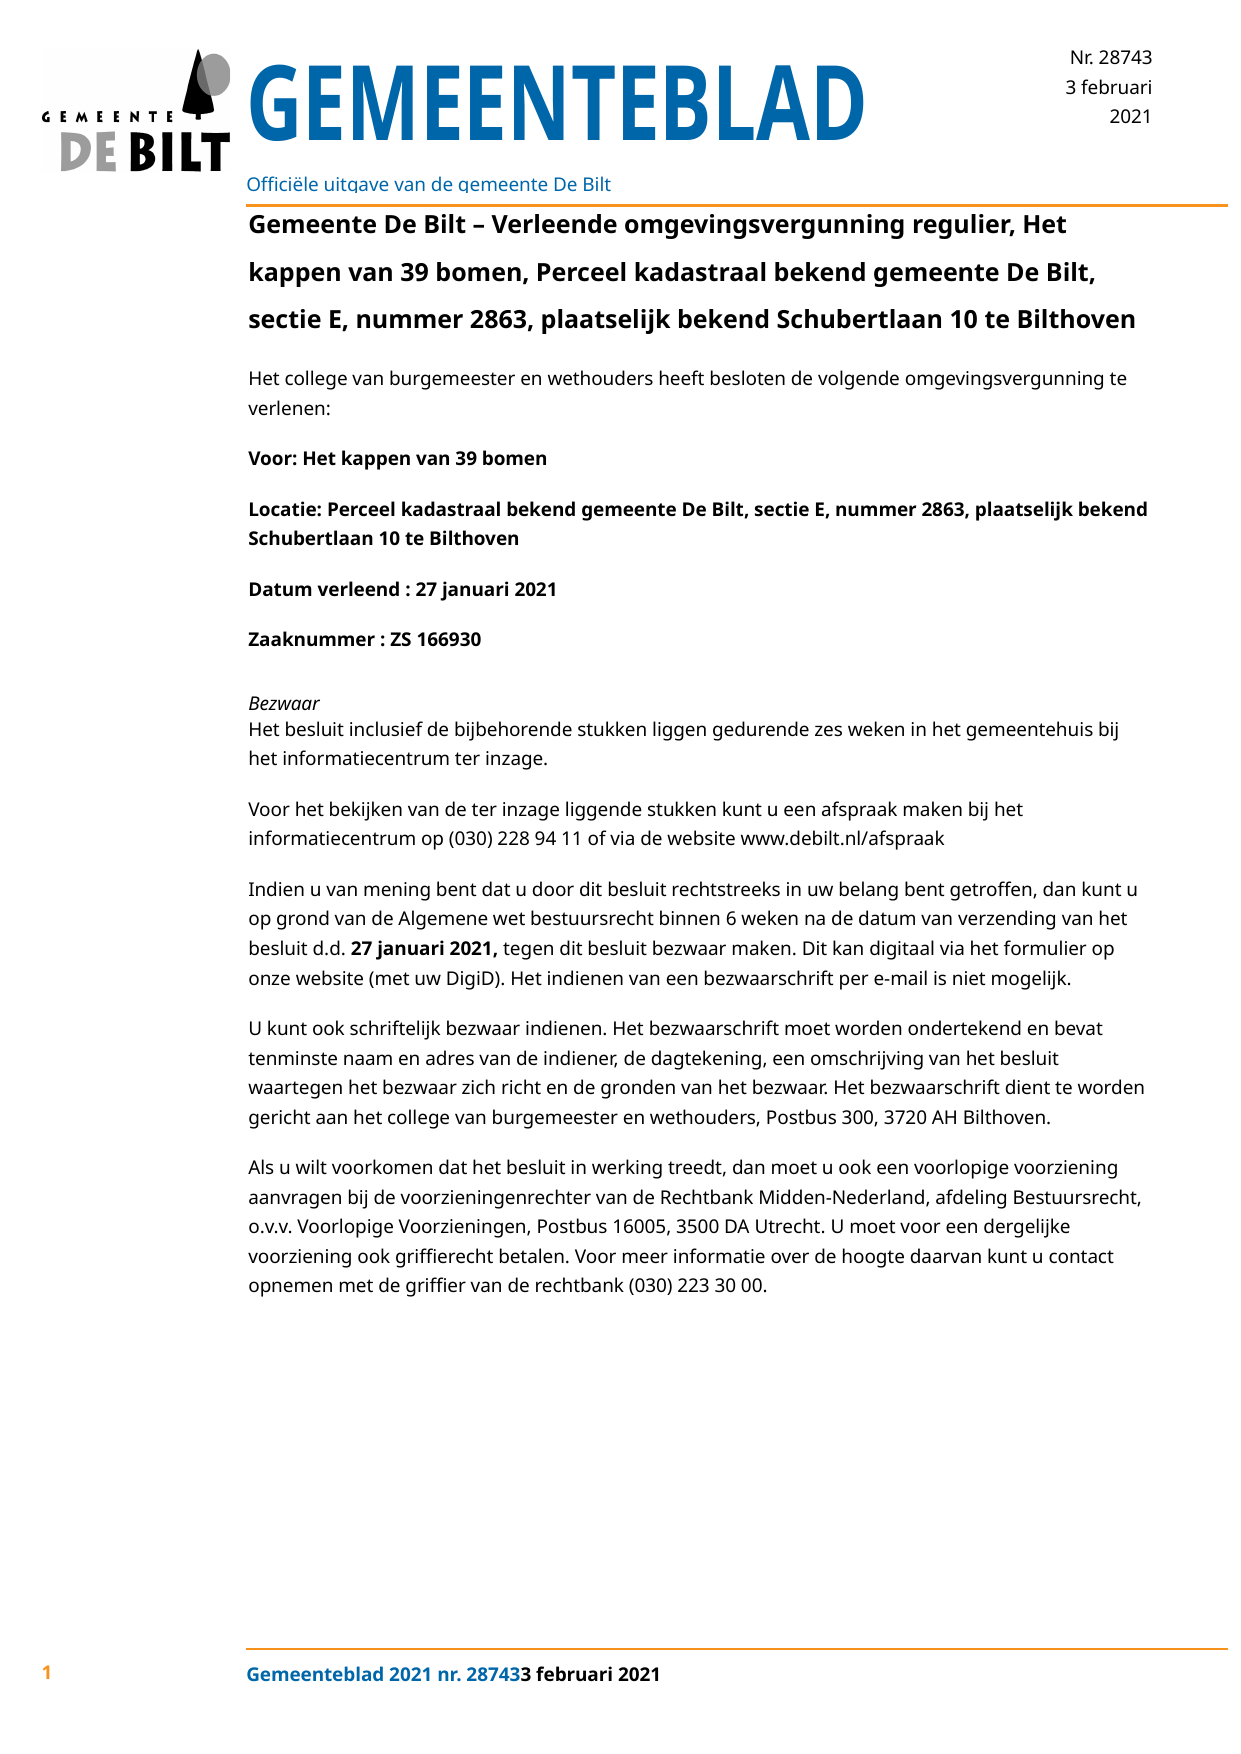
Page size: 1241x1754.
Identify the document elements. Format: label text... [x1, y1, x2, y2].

text Voor: Het kappen van 39 bomen [248, 446, 1152, 471]
text Voor het bekijken van de ter inzage liggende stukken kunt u een afspraak maken bij het informatiecentrum op (030) 228 94 11 of via de website www.debilt.nl/afspraak [248, 796, 1152, 851]
text Gemeente De Bilt – Verleende omgevingsvergunning regulier, Het kappen van 39 bomen, Perceel kadastraal bekend gemeente De Bilt, sectie E, nummer 2863, plaatselijk bekend Schubertlaan 10 te Bilthoven [248, 207, 1152, 336]
picture [41, 47, 231, 172]
text Bezwaar [248, 690, 1152, 716]
text Als u wilt voorkomen dat het besluit in werking treedt, dan moet u ook een voorlopige voorziening aanvragen bij de voorzieningenrechter van de Rechtbank Midden-Nederland, afdeling Bestuursrecht, o.v.v. Voorlopige Voorzieningen, Postbus 16005, 3500 DA Utrecht. U moet voor een dergelijke voorziening ook griffierecht betalen. Voor meer informatie over de hoogte daarvan kunt u contact opnemen met de griffier van de rechtbank (030) 223 30 00. [248, 1154, 1152, 1298]
text Het besluit inclusief de bijbehorende stukken liggen gedurende zes weken in het gemeentehuis bij het informatiecentrum ter inzage. [248, 716, 1152, 771]
text Indien u van mening bent dat u door dit besluit rechtstreeks in uw belang bent getroffen, dan kunt u op grond van de Algemene wet bestuursrecht binnen 6 weken na de datum van verzending van het besluit d.d. 27 januari 2021, tegen dit besluit bezwaar maken. Dit kan digitaal via het formulier op onze website (met uw DigiD). Het indienen van een bezwaarschrift per e-mail is niet mogelijk. [248, 876, 1152, 991]
text Datum verleend : 27 januari 2021 [248, 576, 1152, 602]
text Het college van burgemeester en wethouders heeft besloten de volgende omgevingsvergunning te verlenen: [248, 366, 1152, 421]
text U kunt ook schriftelijk bezwaar indienen. Het bezwaarschrift moet worden ondertekend en bevat tenminste naam en adres van de indiener, de dagtekening, een omschrijving van het besluit waartegen het bezwaar zich richt en de gronden van het bezwaar. Het bezwaarschrift dient te worden gericht aan het college van burgemeester en wethouders, Postbus 300, 3720 AH Bilthoven. [248, 1015, 1152, 1130]
text Zaaknummer : ZS 166930 [248, 626, 1152, 652]
text Locatie: Perceel kadastraal bekend gemeente De Bilt, sectie E, nummer 2863, plaatselijk bekend Schubertlaan 10 te Bilthoven [248, 496, 1152, 551]
